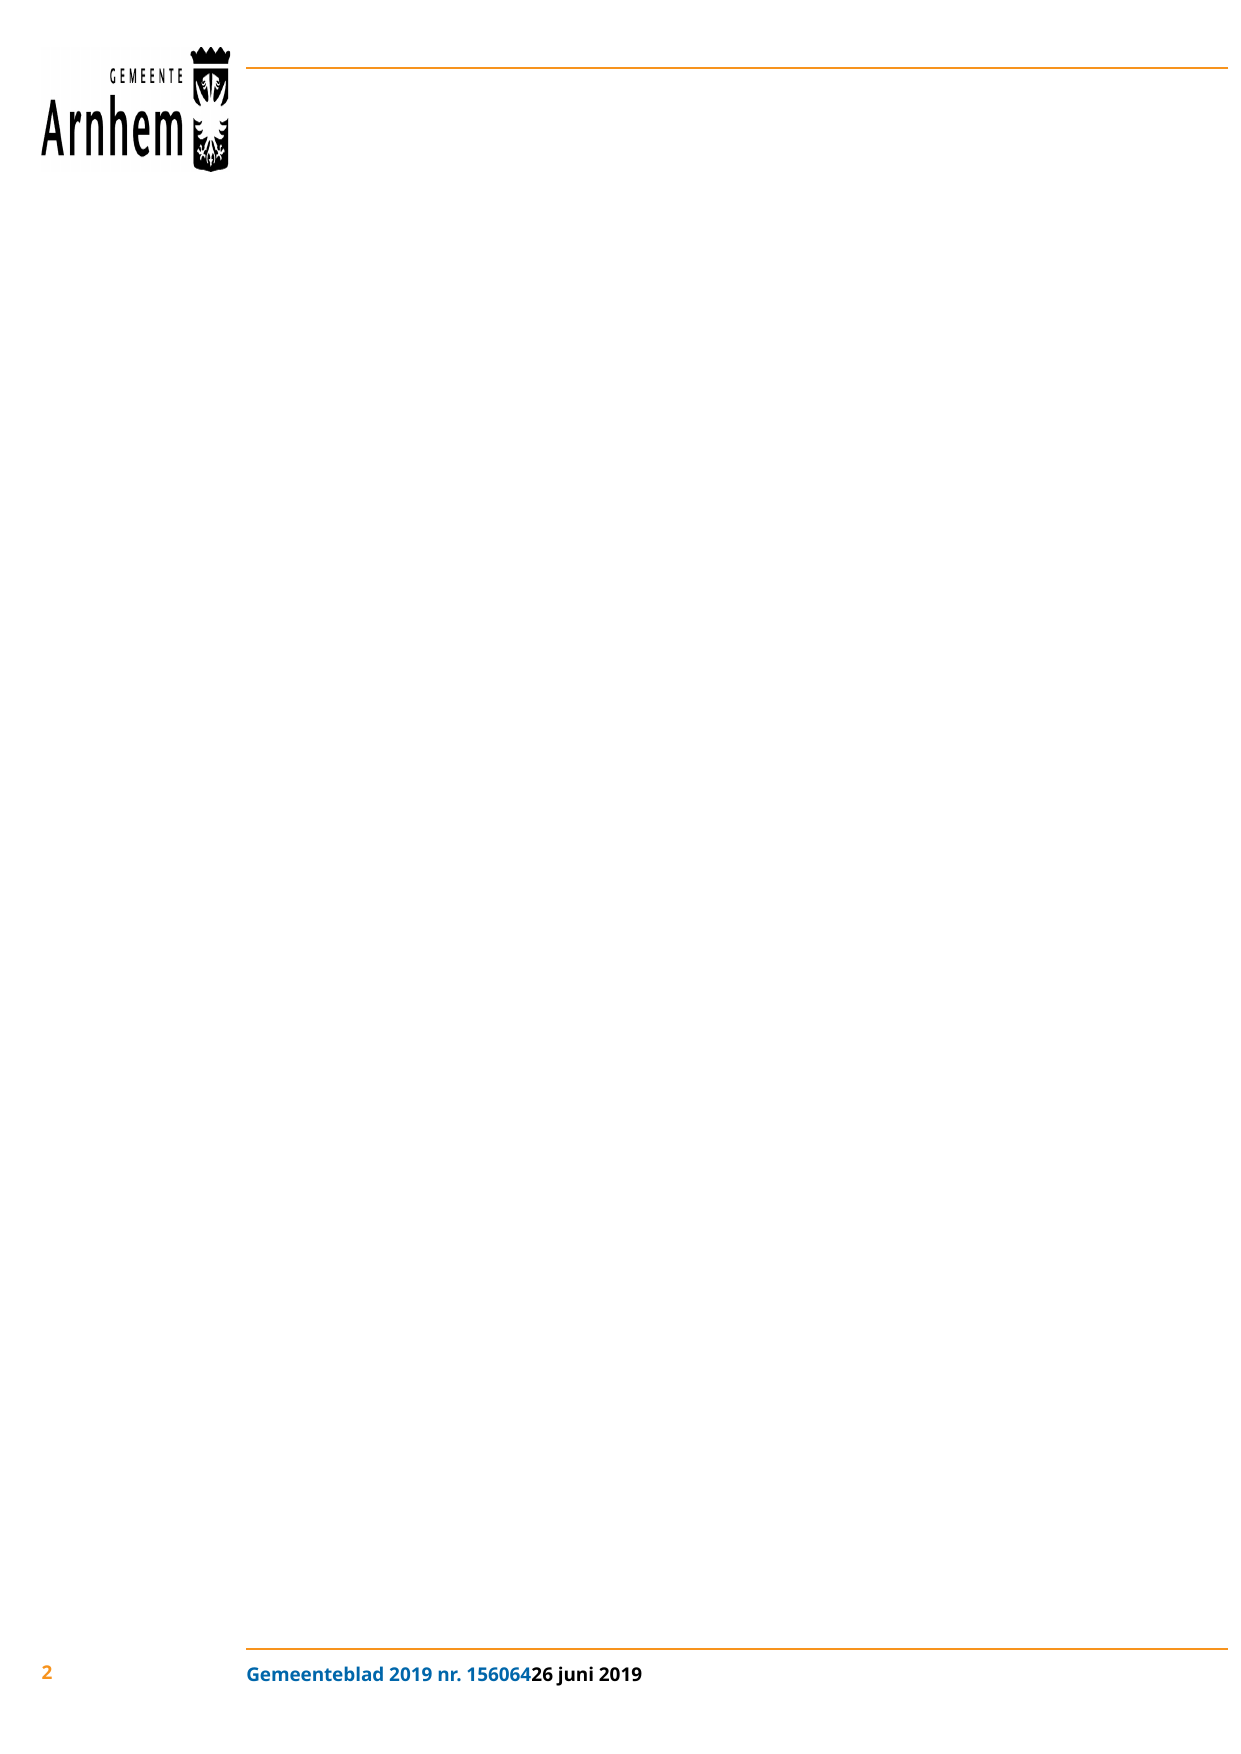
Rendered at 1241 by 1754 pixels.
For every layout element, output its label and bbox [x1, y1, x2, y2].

picture [41, 47, 231, 172]
